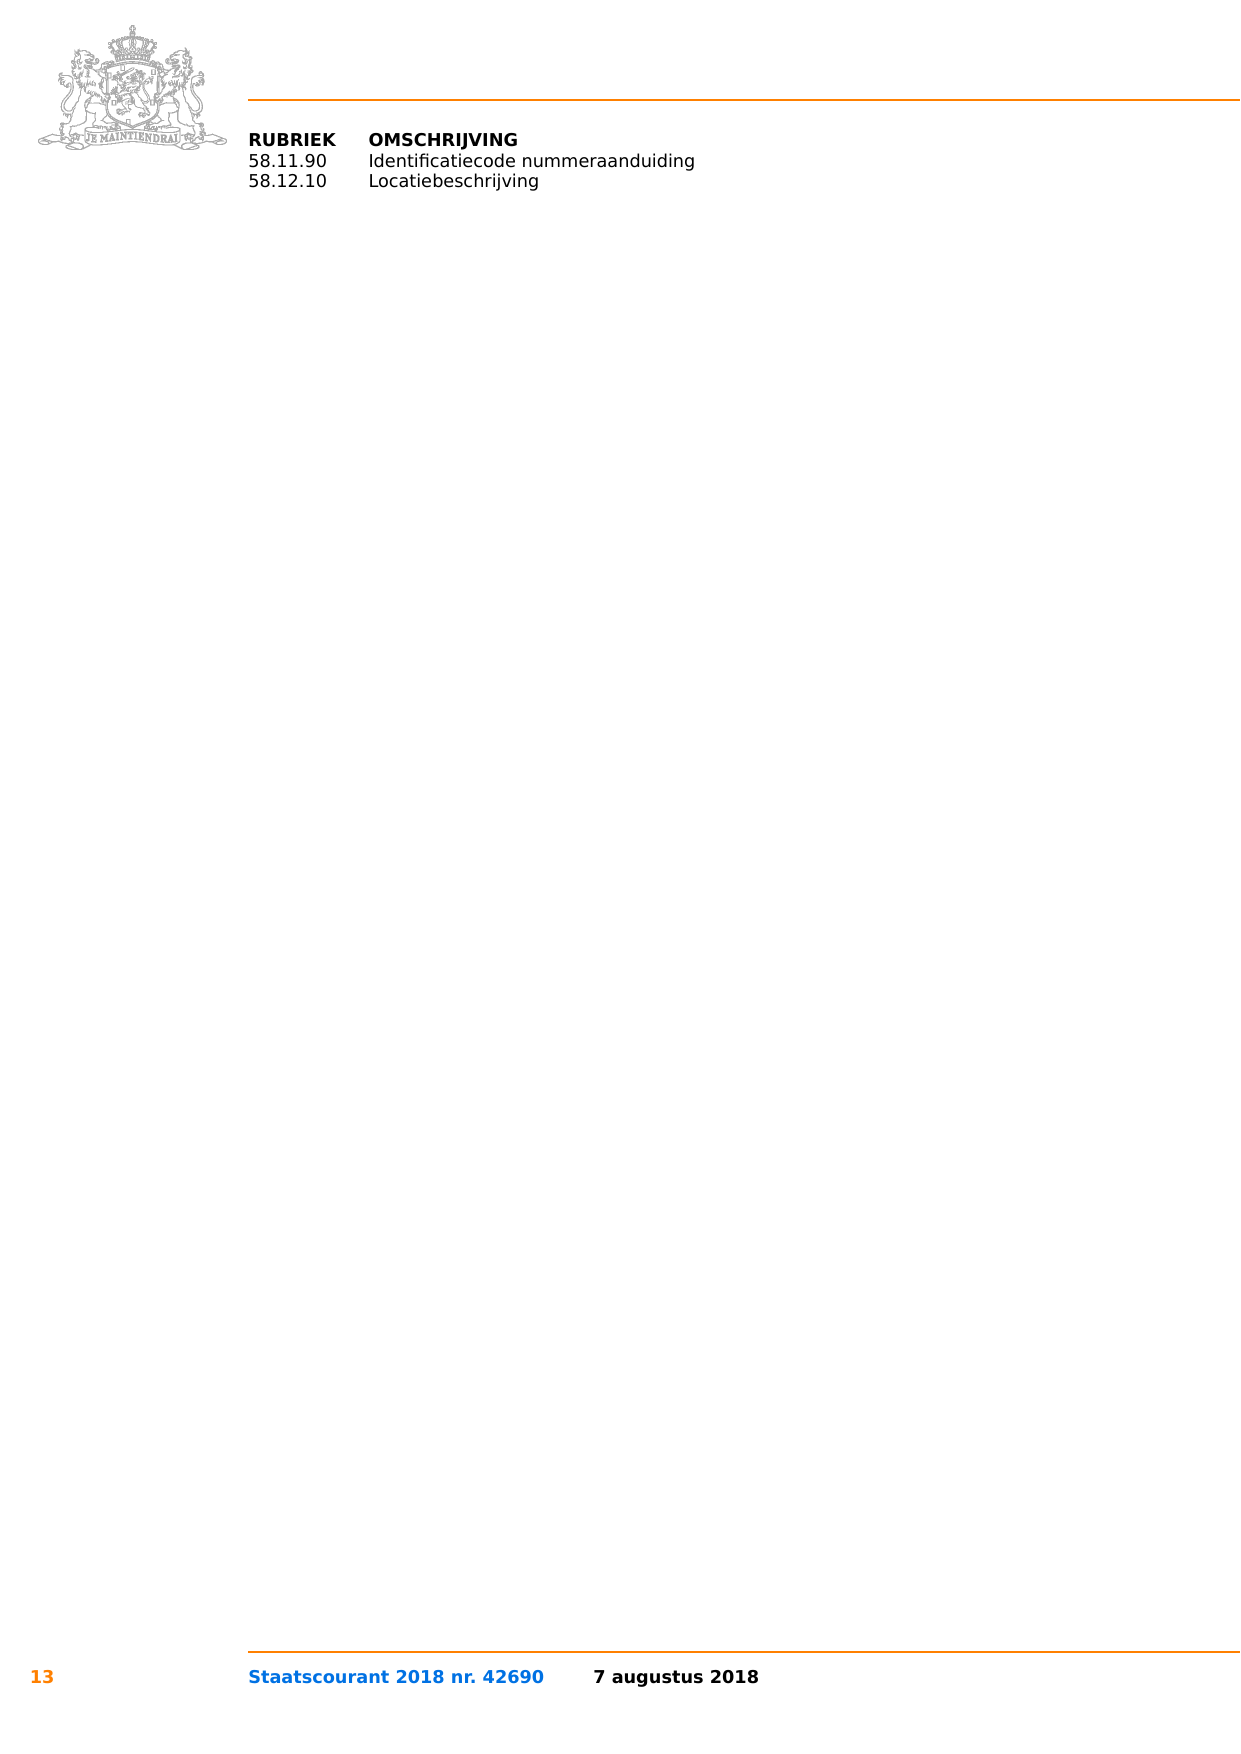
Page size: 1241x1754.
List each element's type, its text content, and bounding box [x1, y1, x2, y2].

table_header OMSCHRIJVING [363, 130, 1163, 151]
table_header RUBRIEK [248, 130, 362, 151]
table_cell 58.12.10 [248, 171, 362, 192]
picture [38, 25, 227, 150]
table_cell Identificatiecode nummeraanduiding [363, 151, 1163, 171]
table_cell Locatiebeschrijving [363, 171, 1163, 192]
table_cell 58.11.90 [248, 151, 362, 171]
